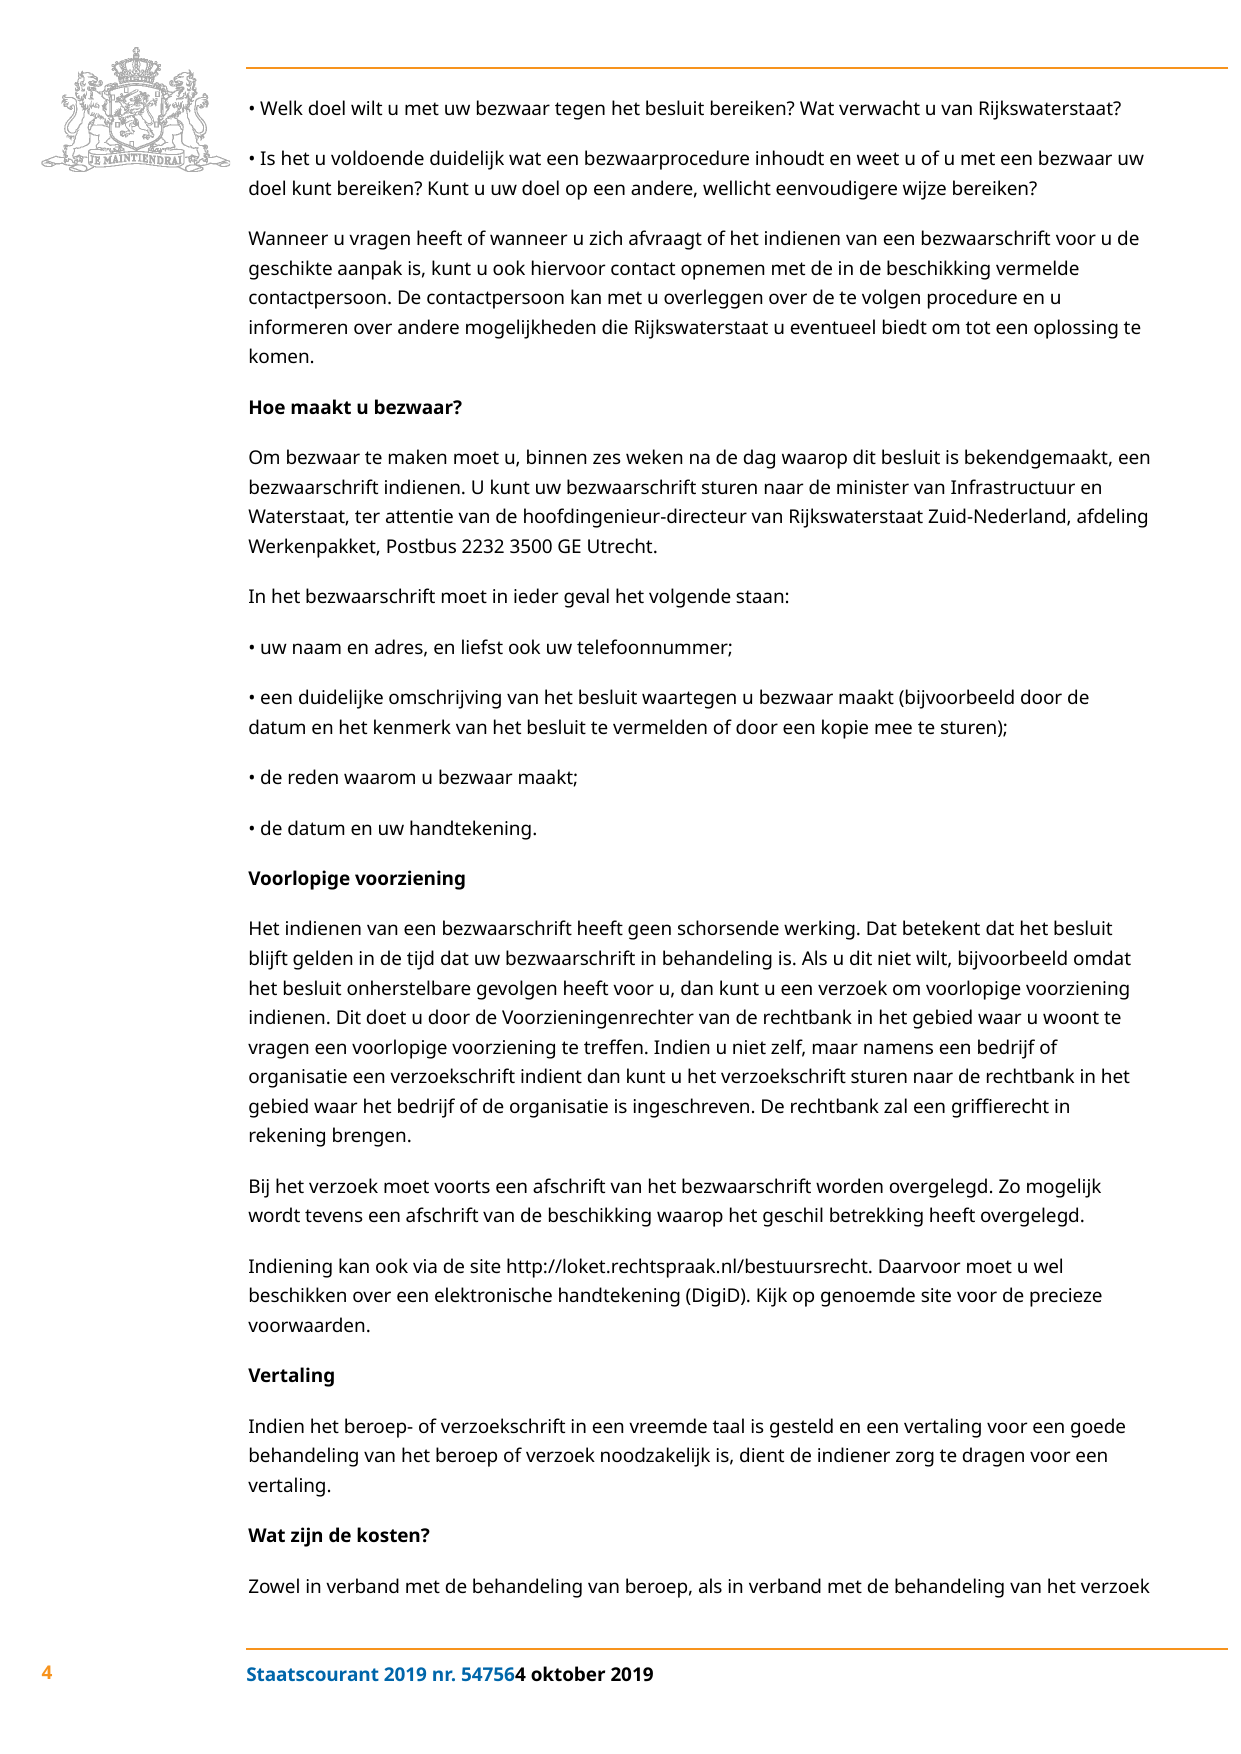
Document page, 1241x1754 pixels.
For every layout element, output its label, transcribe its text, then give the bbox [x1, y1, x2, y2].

text • Welk doel wilt u met uw bezwaar tegen het besluit bereiken? Wat verwacht u van Rijkswaterstaat? [248, 95, 1152, 121]
text Vertaling [248, 1363, 1152, 1388]
text Zowel in verband met de behandeling van beroep, als in verband met de behandeling van het verzoek [248, 1573, 1152, 1599]
text • uw naam en adres, en liefst ook uw telefoonnummer; [248, 634, 1152, 660]
text Voorlopige voorziening [248, 865, 1152, 891]
text Indien het beroep- of verzoekschrift in een vreemde taal is gesteld en een vertaling voor een goede behandeling van het beroep of verzoek noodzakelijk is, dient de indiener zorg te dragen voor een vertaling. [248, 1413, 1152, 1498]
text Om bezwaar te maken moet u, binnen zes weken na de dag waarop dit besluit is bekendgemaakt, een bezwaarschrift indienen. U kunt uw bezwaarschrift sturen naar de minister van Infrastructuur en Waterstaat, ter attentie van de hoofdingenieur-directeur van Rijkswaterstaat Zuid-Nederland, afdeling Werkenpakket, Postbus 2232 3500 GE Utrecht. [248, 444, 1152, 559]
text Hoe maakt u bezwaar? [248, 394, 1152, 420]
text Het indienen van een bezwaarschrift heeft geen schorsende werking. Dat betekent dat het besluit blijft gelden in de tijd dat uw bezwaarschrift in behandeling is. Als u dit niet wilt, bijvoorbeeld omdat het besluit onherstelbare gevolgen heeft voor u, dan kunt u een verzoek om voorlopige voorziening indienen. Dit doet u door de Voorzieningenrechter van de rechtbank in het gebied waar u woont te vragen een voorlopige voorziening te treffen. Indien u niet zelf, maar namens een bedrijf of organisatie een verzoekschrift indient dan kunt u het verzoekschrift sturen naar de rechtbank in het gebied waar het bedrijf of de organisatie is ingeschreven. De rechtbank zal een griffierecht in rekening brengen. [248, 916, 1152, 1148]
text • de datum en uw handtekening. [248, 815, 1152, 841]
text Indiening kan ook via de site http://loket.rechtspraak.nl/bestuursrecht. Daarvoor moet u wel beschikken over een elektronische handtekening (DigiD). Kijk op genoemde site voor de precieze voorwaarden. [248, 1253, 1152, 1338]
text Bij het verzoek moet voorts een afschrift van het bezwaarschrift worden overgelegd. Zo mogelijk wordt tevens een afschrift van de beschikking waarop het geschil betrekking heeft overgelegd. [248, 1173, 1152, 1228]
text Wat zijn de kosten? [248, 1523, 1152, 1548]
text • de reden waarom u bezwaar maakt; [248, 764, 1152, 790]
text • een duidelijke omschrijving van het besluit waartegen u bezwaar maakt (bijvoorbeeld door de datum en het kenmerk van het besluit te vermelden of door een kopie mee te sturen); [248, 684, 1152, 740]
text Wanneer u vragen heeft of wanneer u zich afvraagt of het indienen van een bezwaarschrift voor u de geschikte aanpak is, kunt u ook hiervoor contact opnemen met de in de beschikking vermelde contactpersoon. De contactpersoon kan met u overleggen over de te volgen procedure en u informeren over andere mogelijkheden die Rijkswaterstaat u eventueel biedt om tot een oplossing te komen. [248, 225, 1152, 369]
text • Is het u voldoende duidelijk wat een bezwaarprocedure inhoudt en weet u of u met een bezwaar uw doel kunt bereiken? Kunt u uw doel op een andere, wellicht eenvoudigere wijze bereiken? [248, 145, 1152, 201]
text In het bezwaarschrift moet in ieder geval het volgende staan: [248, 583, 1152, 609]
picture [41, 47, 231, 172]
